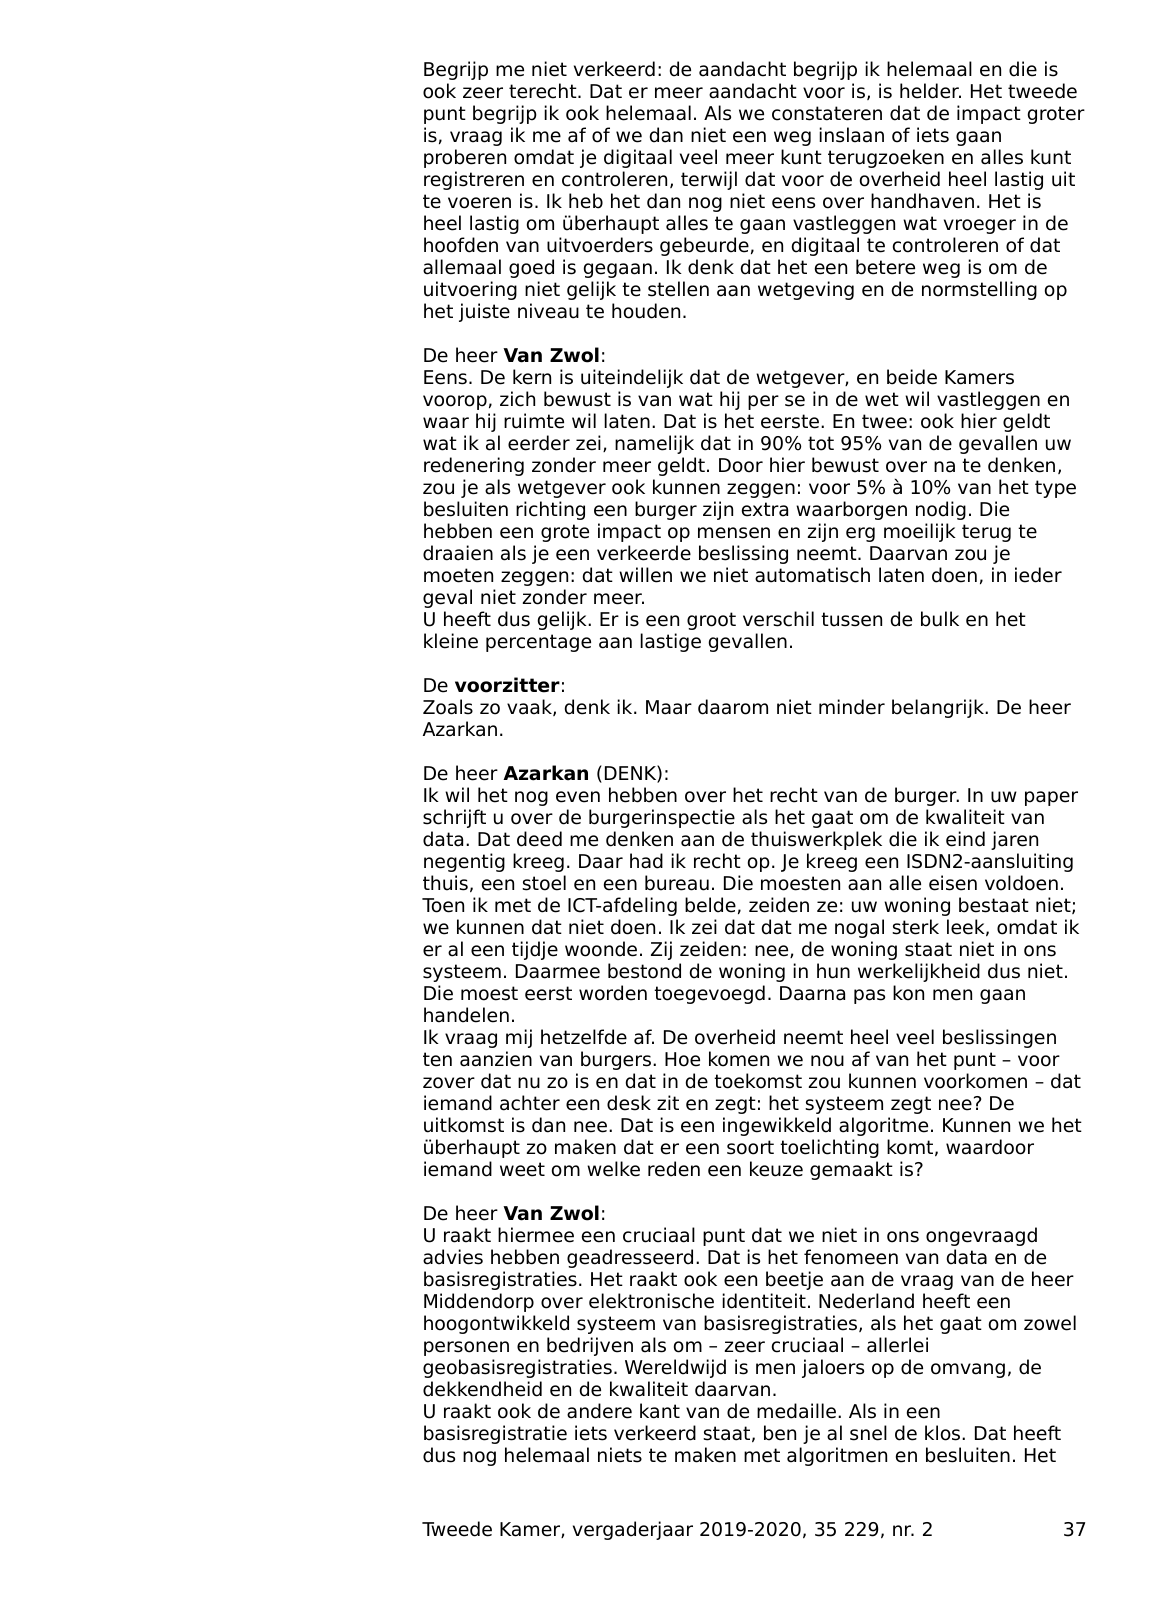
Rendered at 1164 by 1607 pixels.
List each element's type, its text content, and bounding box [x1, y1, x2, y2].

text Eens. De kern is uiteindelijk dat de wetgever, en beide Kamers voorop, zich bewust is van wat hij per se in de wet wil vastleggen en waar hij ruimte wil laten. Dat is het eerste. En twee: ook hier geldt wat ik al eerder zei, namelijk dat in 90% tot 95% van de gevallen uw redenering zonder meer geldt. Door hier bewust over na te denken, zou je als wetgever ook kunnen zeggen: voor 5% à 10% van het type besluiten richting een burger zijn extra waarborgen nodig. Die hebben een grote impact op mensen en zijn erg moeilijk terug te draaien als je een verkeerde beslissing neemt. Daarvan zou je moeten zeggen: dat willen we niet automatisch laten doen, in ieder geval niet zonder meer. [422, 367, 1087, 609]
text De voorzitter: [422, 675, 1087, 697]
text Ik vraag mij hetzelfde af. De overheid neemt heel veel beslissingen ten aanzien van burgers. Hoe komen we nou af van het punt – voor zover dat nu zo is en dat in de toekomst zou kunnen voorkomen – dat iemand achter een desk zit en zegt: het systeem zegt nee? De uitkomst is dan nee. Dat is een ingewikkeld algoritme. Kunnen we het überhaupt zo maken dat er een soort toelichting komt, waardoor iemand weet om welke reden een keuze gemaakt is? [422, 1027, 1087, 1181]
text U raakt hiermee een cruciaal punt dat we niet in ons ongevraagd advies hebben geadresseerd. Dat is het fenomeen van data en de basisregistraties. Het raakt ook een beetje aan de vraag van de heer Middendorp over elektronische identiteit. Nederland heeft een hoogontwikkeld systeem van basisregistraties, als het gaat om zowel personen en bedrijven als om – zeer cruciaal – allerlei geobasisregistraties. Wereldwijd is men jaloers op de omvang, de dekkendheid en de kwaliteit daarvan. [422, 1225, 1087, 1401]
text Zoals zo vaak, denk ik. Maar daarom niet minder belangrijk. De heer Azarkan. [422, 697, 1087, 741]
text U heeft dus gelijk. Er is een groot verschil tussen de bulk en het kleine percentage aan lastige gevallen. [422, 609, 1087, 653]
text De heer Van Zwol: [422, 345, 1087, 367]
text Begrijp me niet verkeerd: de aandacht begrijp ik helemaal en die is ook zeer terecht. Dat er meer aandacht voor is, is helder. Het tweede punt begrijp ik ook helemaal. Als we constateren dat de impact groter is, vraag ik me af of we dan niet een weg inslaan of iets gaan proberen omdat je digitaal veel meer kunt terugzoeken en alles kunt registreren en controleren, terwijl dat voor de overheid heel lastig uit te voeren is. Ik heb het dan nog niet eens over handhaven. Het is heel lastig om überhaupt alles te gaan vastleggen wat vroeger in de hoofden van uitvoerders gebeurde, en digitaal te controleren of dat allemaal goed is gegaan. Ik denk dat het een betere weg is om de uitvoering niet gelijk te stellen aan wetgeving en de normstelling op het juiste niveau te houden. [422, 59, 1087, 323]
text Ik wil het nog even hebben over het recht van de burger. In uw paper schrijft u over de burgerinspectie als het gaat om de kwaliteit van data. Dat deed me denken aan de thuiswerkplek die ik eind jaren negentig kreeg. Daar had ik recht op. Je kreeg een ISDN2-aansluiting thuis, een stoel en een bureau. Die moesten aan alle eisen voldoen. Toen ik met de ICT-afdeling belde, zeiden ze: uw woning bestaat niet; we kunnen dat niet doen. Ik zei dat dat me nogal sterk leek, omdat ik er al een tijdje woonde. Zij zeiden: nee, de woning staat niet in ons systeem. Daarmee bestond de woning in hun werkelijkheid dus niet. Die moest eerst worden toegevoegd. Daarna pas kon men gaan handelen. [422, 785, 1087, 1027]
text U raakt ook de andere kant van de medaille. Als in een basisregistratie iets verkeerd staat, ben je al snel de klos. Dat heeft dus nog helemaal niets te maken met algoritmen en besluiten. Het [422, 1401, 1087, 1467]
text De heer Van Zwol: [422, 1203, 1087, 1225]
text De heer Azarkan (DENK): [422, 763, 1087, 785]
